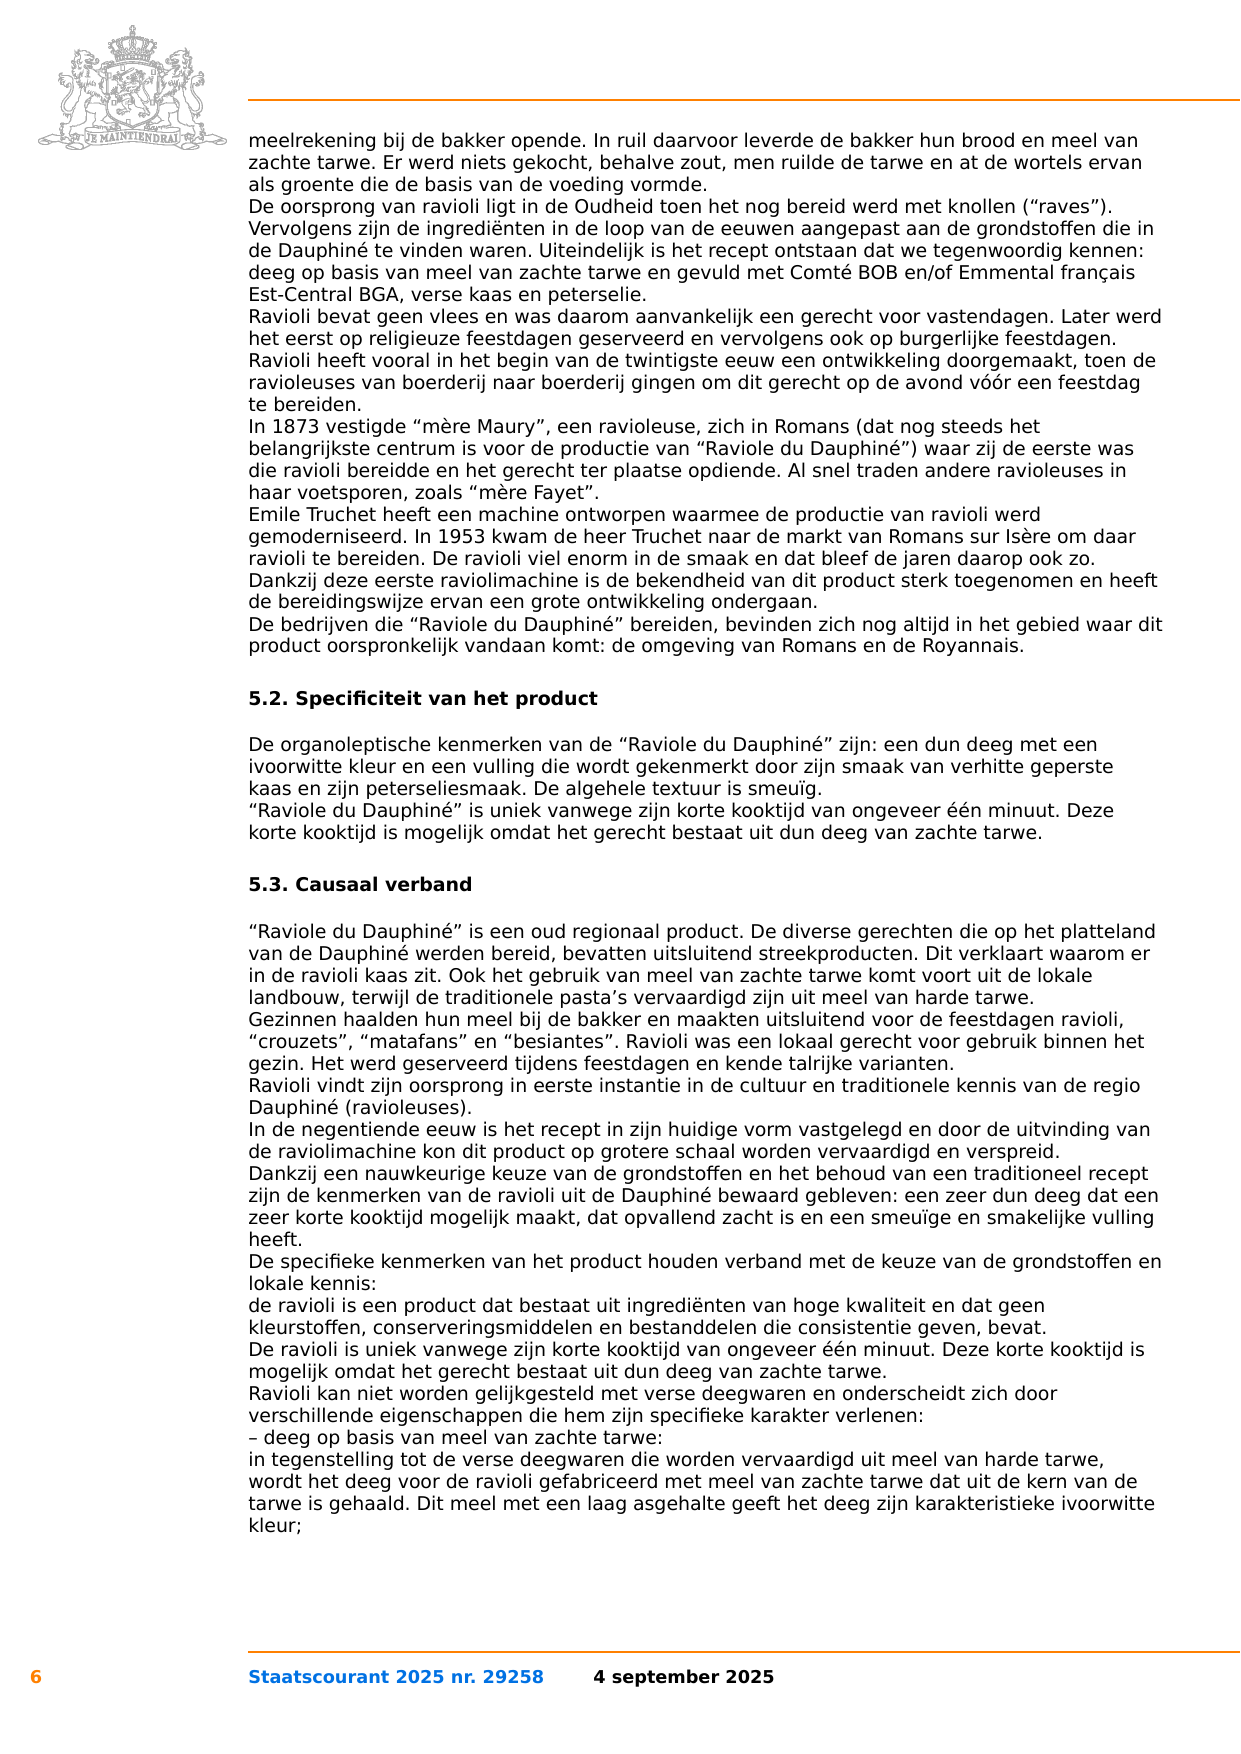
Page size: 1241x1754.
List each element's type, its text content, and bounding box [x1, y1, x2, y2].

text Ravioli bevat geen vlees en was daarom aanvankelijk een gerecht voor vastendagen. Later werd het eerst op religieuze feestdagen geserveerd en vervolgens ook op burgerlijke feestdagen. Ravioli heeft vooral in het begin van de twintigste eeuw een ontwikkeling doorgemaakt, toen de ravioleuses van boerderij naar boerderij gingen om dit gerecht op de avond vóór een feestdag te bereiden. [248, 306, 1163, 416]
text Gezinnen haalden hun meel bij de bakker en maakten uitsluitend voor de feestdagen ravioli, “crouzets”, “matafans” en “besiantes”. Ravioli was een lokaal gerecht voor gebruik binnen het gezin. Het werd geserveerd tijdens feestdagen en kende talrijke varianten. [248, 1009, 1163, 1075]
text Dankzij deze eerste raviolimachine is de bekendheid van dit product sterk toegenomen en heeft de bereidingswijze ervan een grote ontwikkeling ondergaan. [248, 569, 1163, 613]
text de ravioli is een product dat bestaat uit ingrediënten van hoge kwaliteit en dat geen kleurstoffen, conserveringsmiddelen en bestanddelen die consistentie geven, bevat. [248, 1295, 1163, 1339]
text Dankzij een nauwkeurige keuze van de grondstoffen en het behoud van een traditioneel recept zijn de kenmerken van de ravioli uit de Dauphiné bewaard gebleven: een zeer dun deeg dat een zeer korte kooktijd mogelijk maakt, dat opvallend zacht is en een smeuïge en smakelijke vulling heeft. [248, 1163, 1163, 1251]
subtitle 5.2. Specificiteit van het product [248, 687, 1163, 709]
text meelrekening bij de bakker opende. In ruil daarvoor leverde de bakker hun brood en meel van zachte tarwe. Er werd niets gekocht, behalve zout, men ruilde de tarwe en at de wortels ervan als groente die de basis van de voeding vormde. [248, 130, 1163, 196]
text Ravioli vindt zijn oorsprong in eerste instantie in de cultuur en traditionele kennis van de regio Dauphiné (ravioleuses). [248, 1075, 1163, 1119]
text De specifieke kenmerken van het product houden verband met de keuze van de grondstoffen en lokale kennis: [248, 1251, 1163, 1295]
text Emile Truchet heeft een machine ontworpen waarmee de productie van ravioli werd gemoderniseerd. In 1953 kwam de heer Truchet naar de markt van Romans sur Isère om daar ravioli te bereiden. De ravioli viel enorm in de smaak en dat bleef de jaren daarop ook zo. [248, 503, 1163, 569]
picture [38, 25, 227, 150]
text De organoleptische kenmerken van de “Raviole du Dauphiné” zijn: een dun deeg met een ivoorwitte kleur en een vulling die wordt gekenmerkt door zijn smaak van verhitte geperste kaas en zijn peterseliesmaak. De algehele textuur is smeuïg. [248, 734, 1163, 800]
text “Raviole du Dauphiné” is uniek vanwege zijn korte kooktijd van ongeveer één minuut. Deze korte kooktijd is mogelijk omdat het gerecht bestaat uit dun deeg van zachte tarwe. [248, 800, 1163, 844]
text Ravioli kan niet worden gelijkgesteld met verse deegwaren en onderscheidt zich door verschillende eigenschappen die hem zijn specifieke karakter verlenen: [248, 1383, 1163, 1427]
text De ravioli is uniek vanwege zijn korte kooktijd van ongeveer één minuut. Deze korte kooktijd is mogelijk omdat het gerecht bestaat uit dun deeg van zachte tarwe. [248, 1339, 1163, 1383]
subtitle 5.3. Causaal verband [248, 874, 1163, 896]
text In 1873 vestigde “mère Maury”, een ravioleuse, zich in Romans (dat nog steeds het belangrijkste centrum is voor de productie van “Raviole du Dauphiné”) waar zij de eerste was die ravioli bereidde en het gerecht ter plaatse opdiende. Al snel traden andere ravioleuses in haar voetsporen, zoals “mère Fayet”. [248, 416, 1163, 503]
text In de negentiende eeuw is het recept in zijn huidige vorm vastgelegd en door de uitvinding van de raviolimachine kon dit product op grotere schaal worden vervaardigd en verspreid. [248, 1119, 1163, 1163]
text – deeg op basis van meel van zachte tarwe: [248, 1427, 1163, 1449]
text in tegenstelling tot de verse deegwaren die worden vervaardigd uit meel van harde tarwe, wordt het deeg voor de ravioli gefabriceerd met meel van zachte tarwe dat uit de kern van de tarwe is gehaald. Dit meel met een laag asgehalte geeft het deeg zijn karakteristieke ivoorwitte kleur; [248, 1449, 1163, 1537]
text “Raviole du Dauphiné” is een oud regionaal product. De diverse gerechten die op het platteland van de Dauphiné werden bereid, bevatten uitsluitend streekproducten. Dit verklaart waarom er in de ravioli kaas zit. Ook het gebruik van meel van zachte tarwe komt voort uit de lokale landbouw, terwijl de traditionele pasta’s vervaardigd zijn uit meel van harde tarwe. [248, 921, 1163, 1009]
text De oorsprong van ravioli ligt in de Oudheid toen het nog bereid werd met knollen (“raves”). Vervolgens zijn de ingrediënten in de loop van de eeuwen aangepast aan de grondstoffen die in de Dauphiné te vinden waren. Uiteindelijk is het recept ontstaan dat we tegenwoordig kennen: deeg op basis van meel van zachte tarwe en gevuld met Comté BOB en/of Emmental français Est-Central BGA, verse kaas en peterselie. [248, 196, 1163, 306]
text De bedrijven die “Raviole du Dauphiné” bereiden, bevinden zich nog altijd in het gebied waar dit product oorspronkelijk vandaan komt: de omgeving van Romans en de Royannais. [248, 613, 1163, 657]
